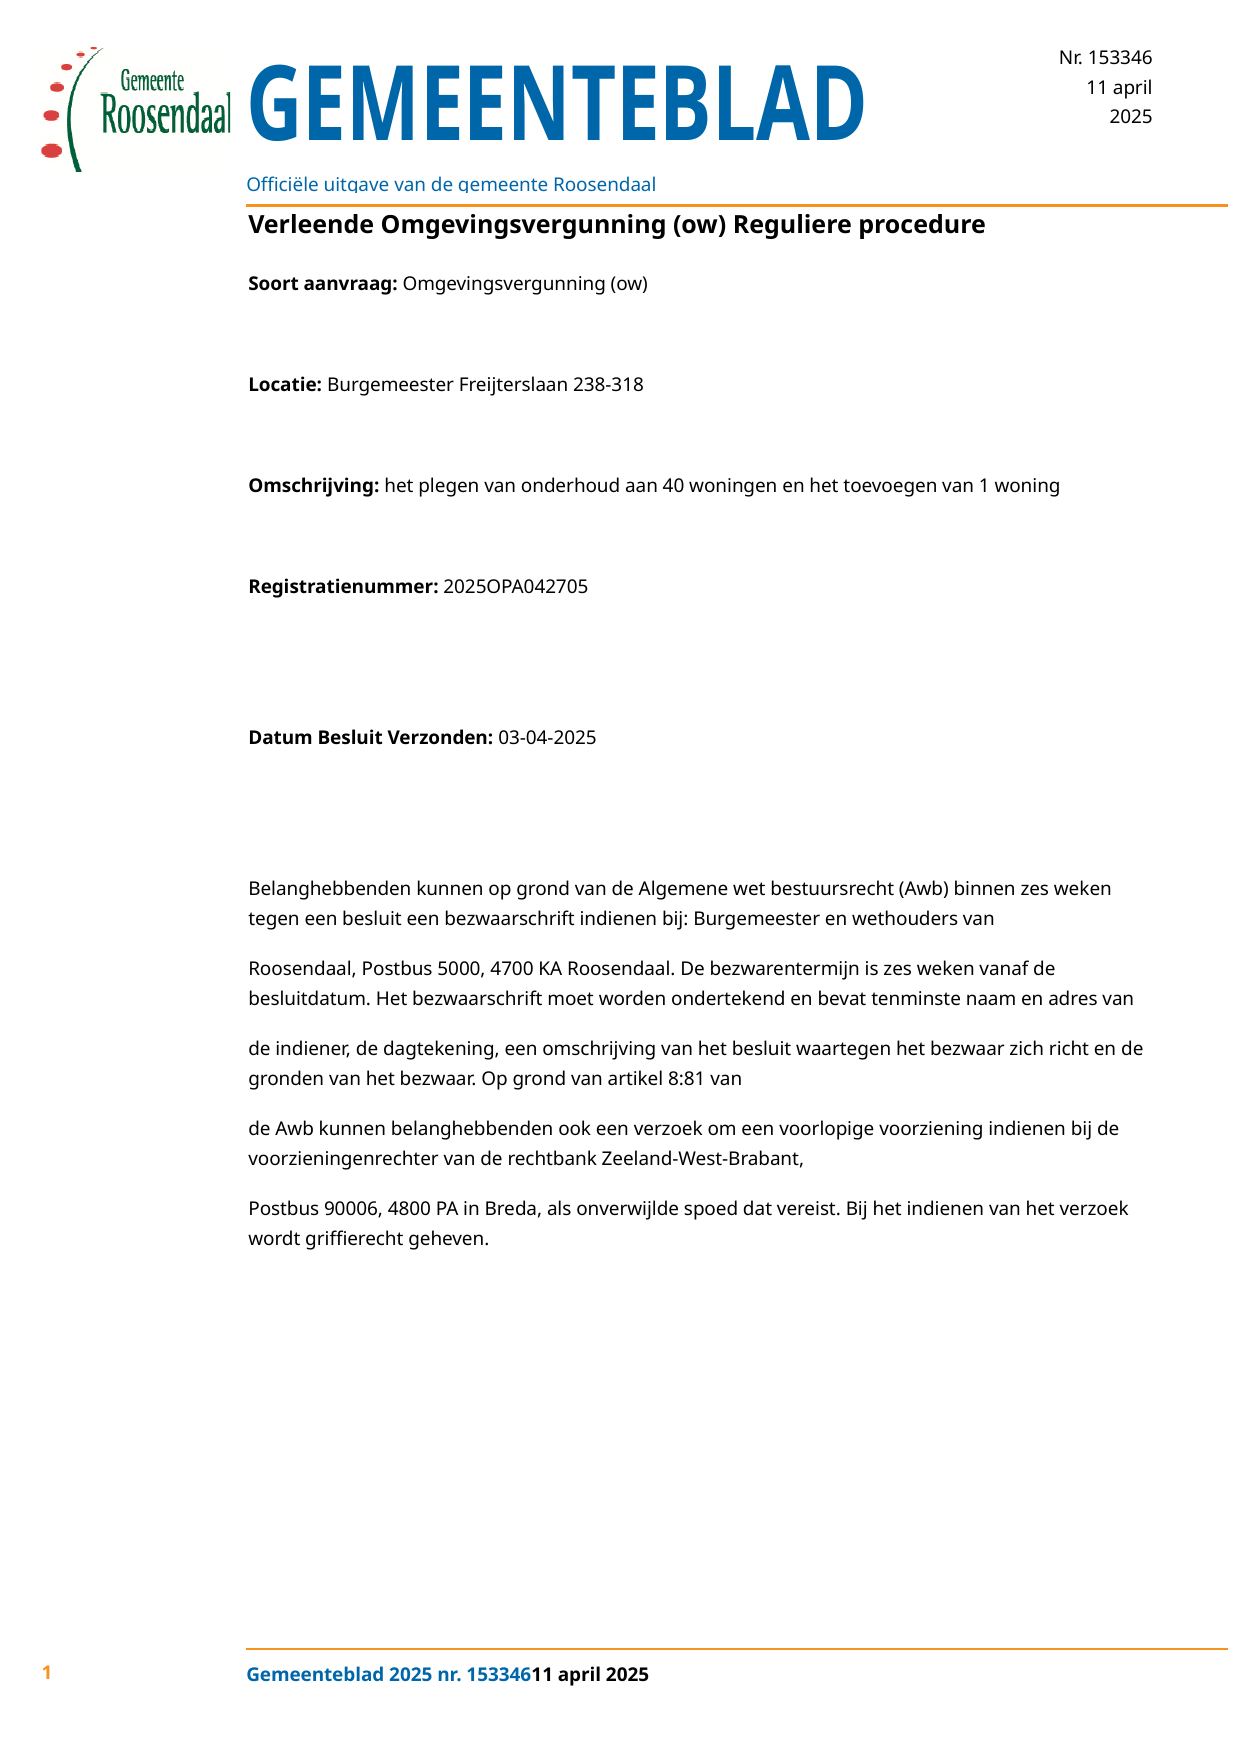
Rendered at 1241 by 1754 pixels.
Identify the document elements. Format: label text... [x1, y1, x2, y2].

text Postbus 90006, 4800 PA in Breda, als onverwijlde spoed dat vereist. Bij het indienen van het verzoek wordt griffierecht geheven. [248, 1195, 1152, 1251]
text Belanghebbenden kunnen op grond van de Algemene wet bestuursrecht (Awb) binnen zes weken tegen een besluit een bezwaarschrift indienen bij: Burgemeester en wethouders van [248, 875, 1152, 931]
text de Awb kunnen belanghebbenden ook een verzoek om een voorlopige voorziening indienen bij de voorzieningenrechter van de rechtbank Zeeland-West-Brabant, [248, 1115, 1152, 1171]
text Locatie: Burgemeester Freijterslaan 238-318 [248, 371, 1152, 397]
text de indiener, de dagtekening, een omschrijving van het besluit waartegen het bezwaar zich richt en de gronden van het bezwaar. Op grond van artikel 8:81 van [248, 1035, 1152, 1091]
picture [41, 47, 231, 172]
text Roosendaal, Postbus 5000, 4700 KA Roosendaal. De bezwarentermijn is zes weken vanaf de besluitdatum. Het bezwaarschrift moet worden ondertekend en bevat tenminste naam en adres van [248, 955, 1152, 1011]
text Verleende Omgevingsvergunning (ow) Reguliere procedure [248, 207, 1152, 241]
text Datum Besluit Verzonden: 03-04-2025 [248, 724, 1152, 750]
text Registratienummer: 2025OPA042705 [248, 573, 1152, 598]
text Soort aanvraag: Omgevingsvergunning (ow) [248, 270, 1152, 296]
text Omschrijving: het plegen van onderhoud aan 40 woningen en het toevoegen van 1 woning [248, 472, 1152, 498]
